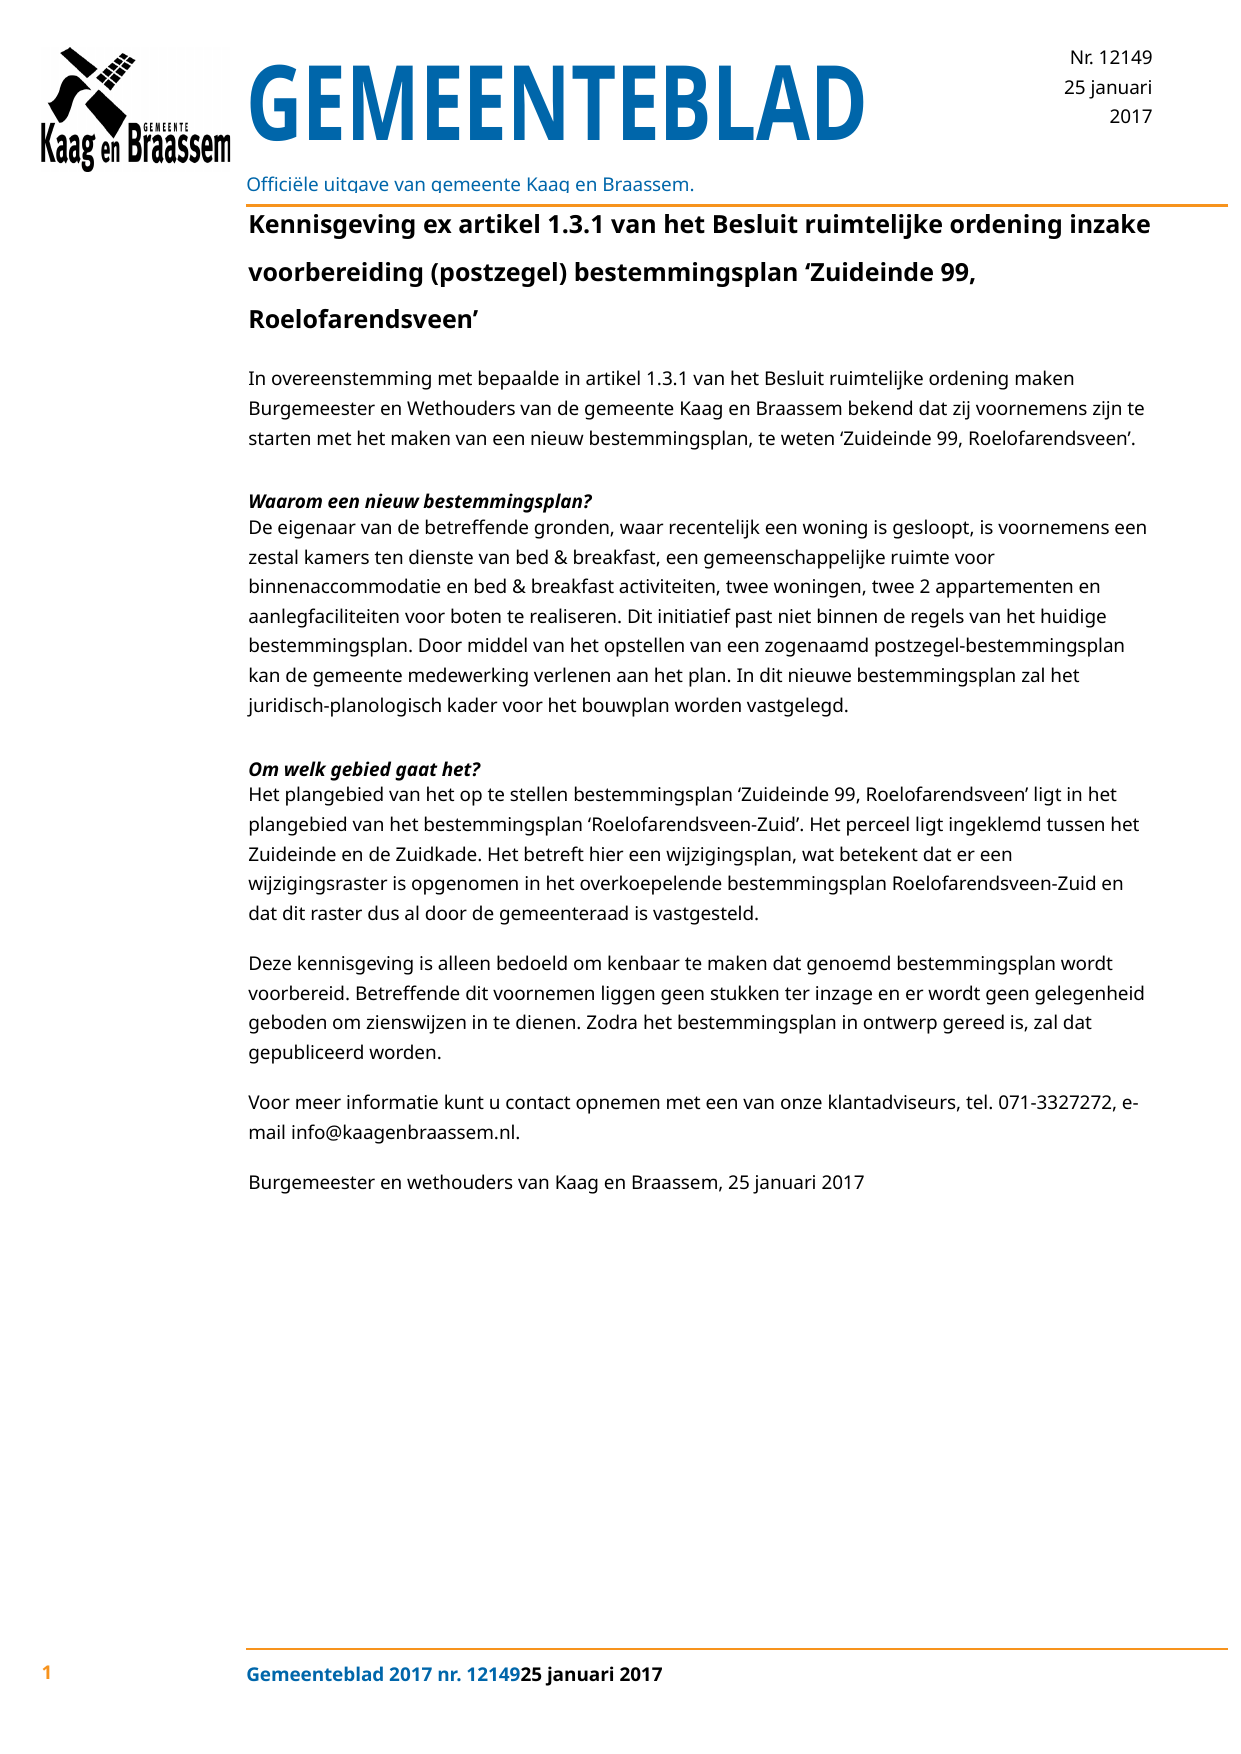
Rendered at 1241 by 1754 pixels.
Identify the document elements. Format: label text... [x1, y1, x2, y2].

text In overeenstemming met bepaalde in artikel 1.3.1 van het Besluit ruimtelijke ordening maken Burgemeester en Wethouders van de gemeente Kaag en Braassem bekend dat zij voornemens zijn te starten met het maken van een nieuw bestemmingsplan, te weten ‘Zuideinde 99, Roelofarendsveen’. [248, 366, 1152, 450]
text Deze kennisgeving is alleen bedoeld om kenbaar te maken dat genoemd bestemmingsplan wordt voorbereid. Betreffende dit voornemen liggen geen stukken ter inzage en er wordt geen gelegenheid geboden om zienswijzen in te dienen. Zodra het bestemmingsplan in ontwerp gereed is, zal dat gepubliceerd worden. [248, 950, 1152, 1065]
text Waarom een nieuw bestemmingsplan? [248, 489, 1152, 514]
text Om welk gebied gaat het? [248, 756, 1152, 782]
picture [41, 47, 231, 172]
text Burgemeester en wethouders van Kaag en Braassem, 25 januari 2017 [248, 1169, 1152, 1195]
text Voor meer informatie kunt u contact opnemen met een van onze klantadviseurs, tel. 071-3327272, e-mail info@kaagenbraassem.nl. [248, 1089, 1152, 1145]
text Kennisgeving ex artikel 1.3.1 van het Besluit ruimtelijke ordening inzake voorbereiding (postzegel) bestemmingsplan ‘Zuideinde 99, Roelofarendsveen’ [248, 207, 1152, 336]
text Het plangebied van het op te stellen bestemmingsplan ‘Zuideinde 99, Roelofarendsveen’ ligt in het plangebied van het bestemmingsplan ‘Roelofarendsveen-Zuid’. Het perceel ligt ingeklemd tussen het Zuideinde en de Zuidkade. Het betreft hier een wijzigingsplan, wat betekent dat er een wijzigingsraster is opgenomen in het overkoepelende bestemmingsplan Roelofarendsveen-Zuid en dat dit raster dus al door de gemeenteraad is vastgesteld. [248, 782, 1152, 926]
text De eigenaar van de betreffende gronden, waar recentelijk een woning is gesloopt, is voornemens een zestal kamers ten dienste van bed & breakfast, een gemeenschappelijke ruimte voor binnenaccommodatie en bed & breakfast activiteiten, twee woningen, twee 2 appartementen en aanlegfaciliteiten voor boten te realiseren. Dit initiatief past niet binnen de regels van het huidige bestemmingsplan. Door middel van het opstellen van een zogenaamd postzegel-bestemmingsplan kan de gemeente medewerking verlenen aan het plan. In dit nieuwe bestemmingsplan zal het juridisch-planologisch kader voor het bouwplan worden vastgelegd. [248, 514, 1152, 718]
